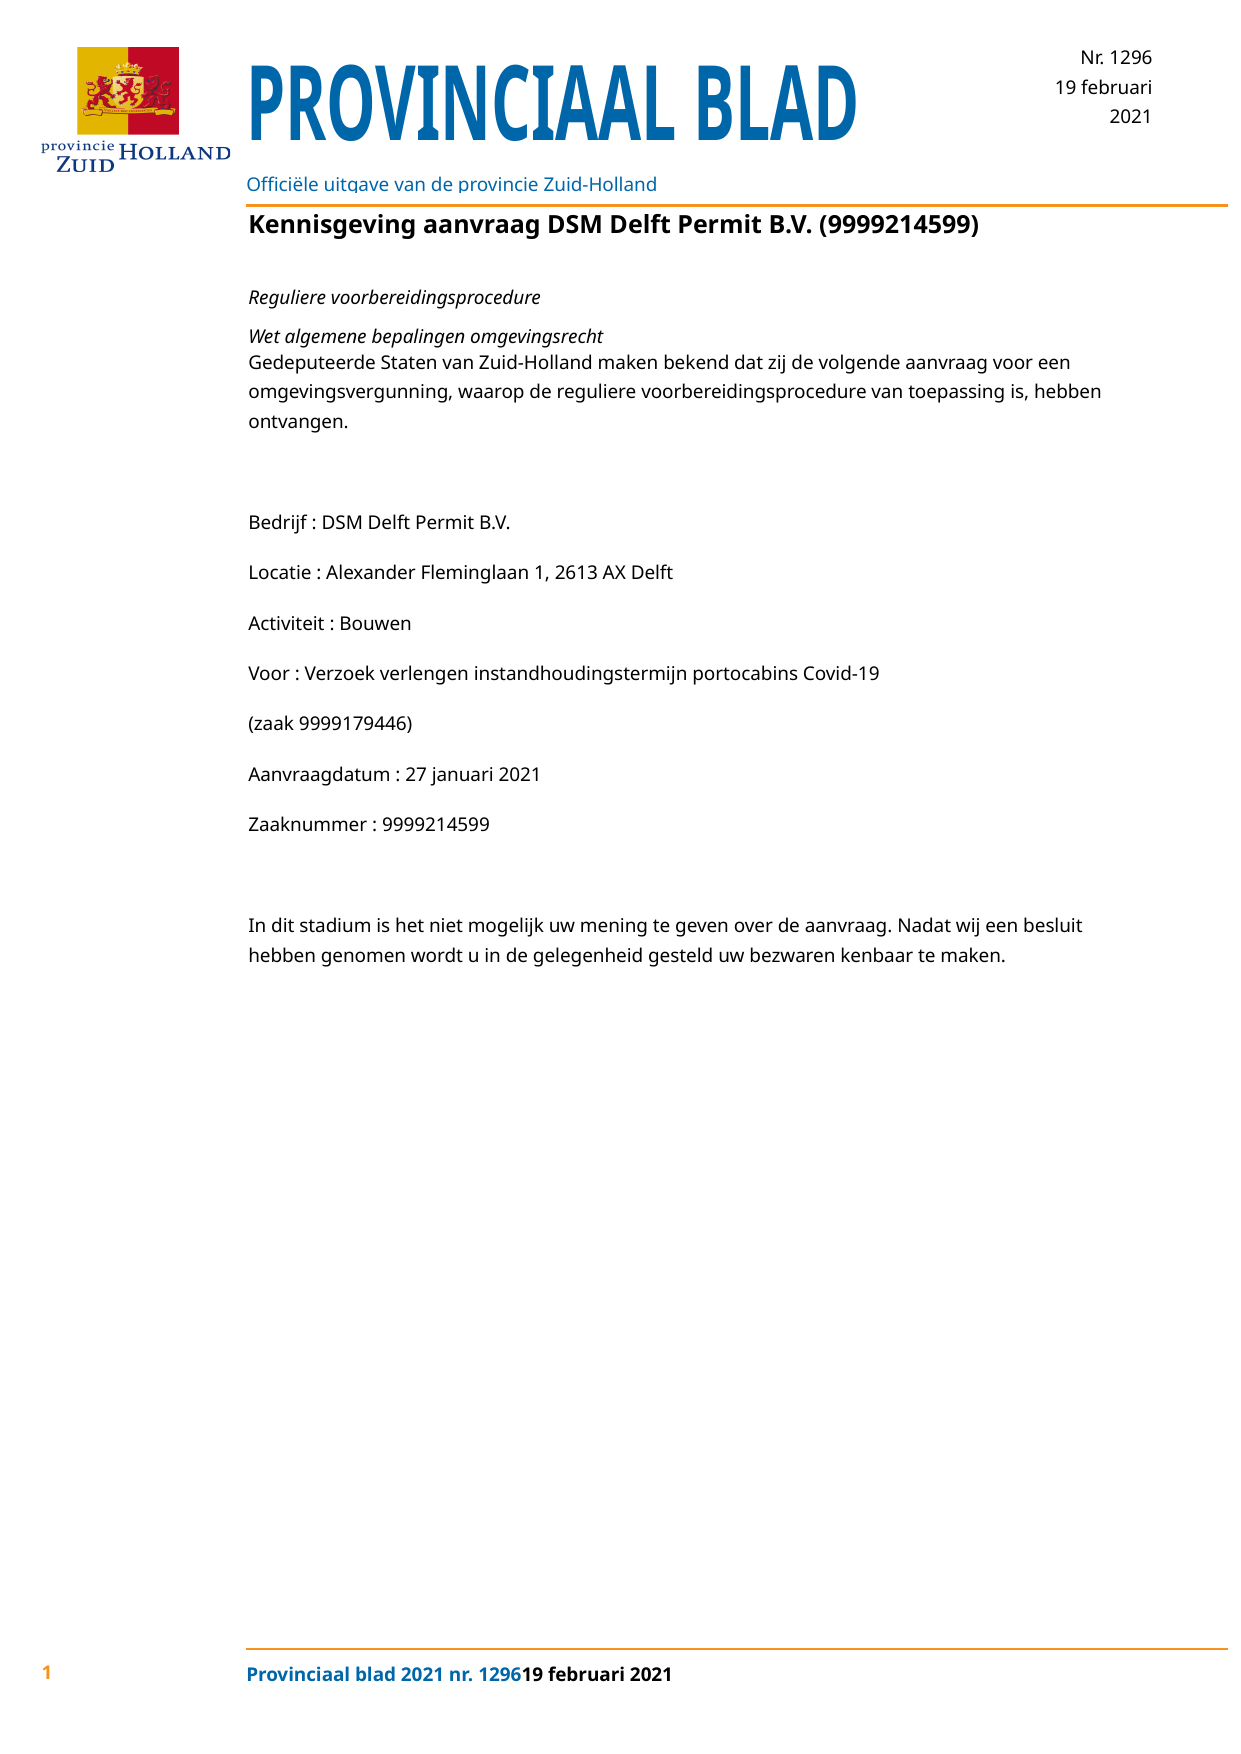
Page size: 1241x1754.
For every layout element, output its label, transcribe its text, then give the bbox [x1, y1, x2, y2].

text (zaak 9999179446) [248, 711, 1152, 736]
text Zaaknummer : 9999214599 [248, 811, 1152, 837]
text Gedeputeerde Staten van Zuid-Holland maken bekend dat zij de volgende aanvraag voor een omgevingsvergunning, waarop de reguliere voorbereidingsprocedure van toepassing is, hebben ontvangen. [248, 349, 1152, 434]
text Bedrijf : DSM Delft Permit B.V. [248, 509, 1152, 534]
text Voor : Verzoek verlengen instandhoudingstermijn portocabins Covid-19 [248, 660, 1152, 686]
text Wet algemene bepalingen omgevingsrecht [248, 323, 1152, 349]
text Aanvraagdatum : 27 januari 2021 [248, 761, 1152, 787]
text Activiteit : Bouwen [248, 610, 1152, 635]
text In dit stadium is het niet mogelijk uw mening te geven over de aanvraag. Nadat wij een besluit hebben genomen wordt u in de gelegenheid gesteld uw bezwaren kenbaar te maken. [248, 912, 1152, 967]
text Locatie : Alexander Fleminglaan 1, 2613 AX Delft [248, 559, 1152, 585]
picture [41, 47, 231, 172]
text Kennisgeving aanvraag DSM Delft Permit B.V. (9999214599) [248, 207, 1152, 241]
text Reguliere voorbereidingsprocedure [248, 284, 1152, 309]
